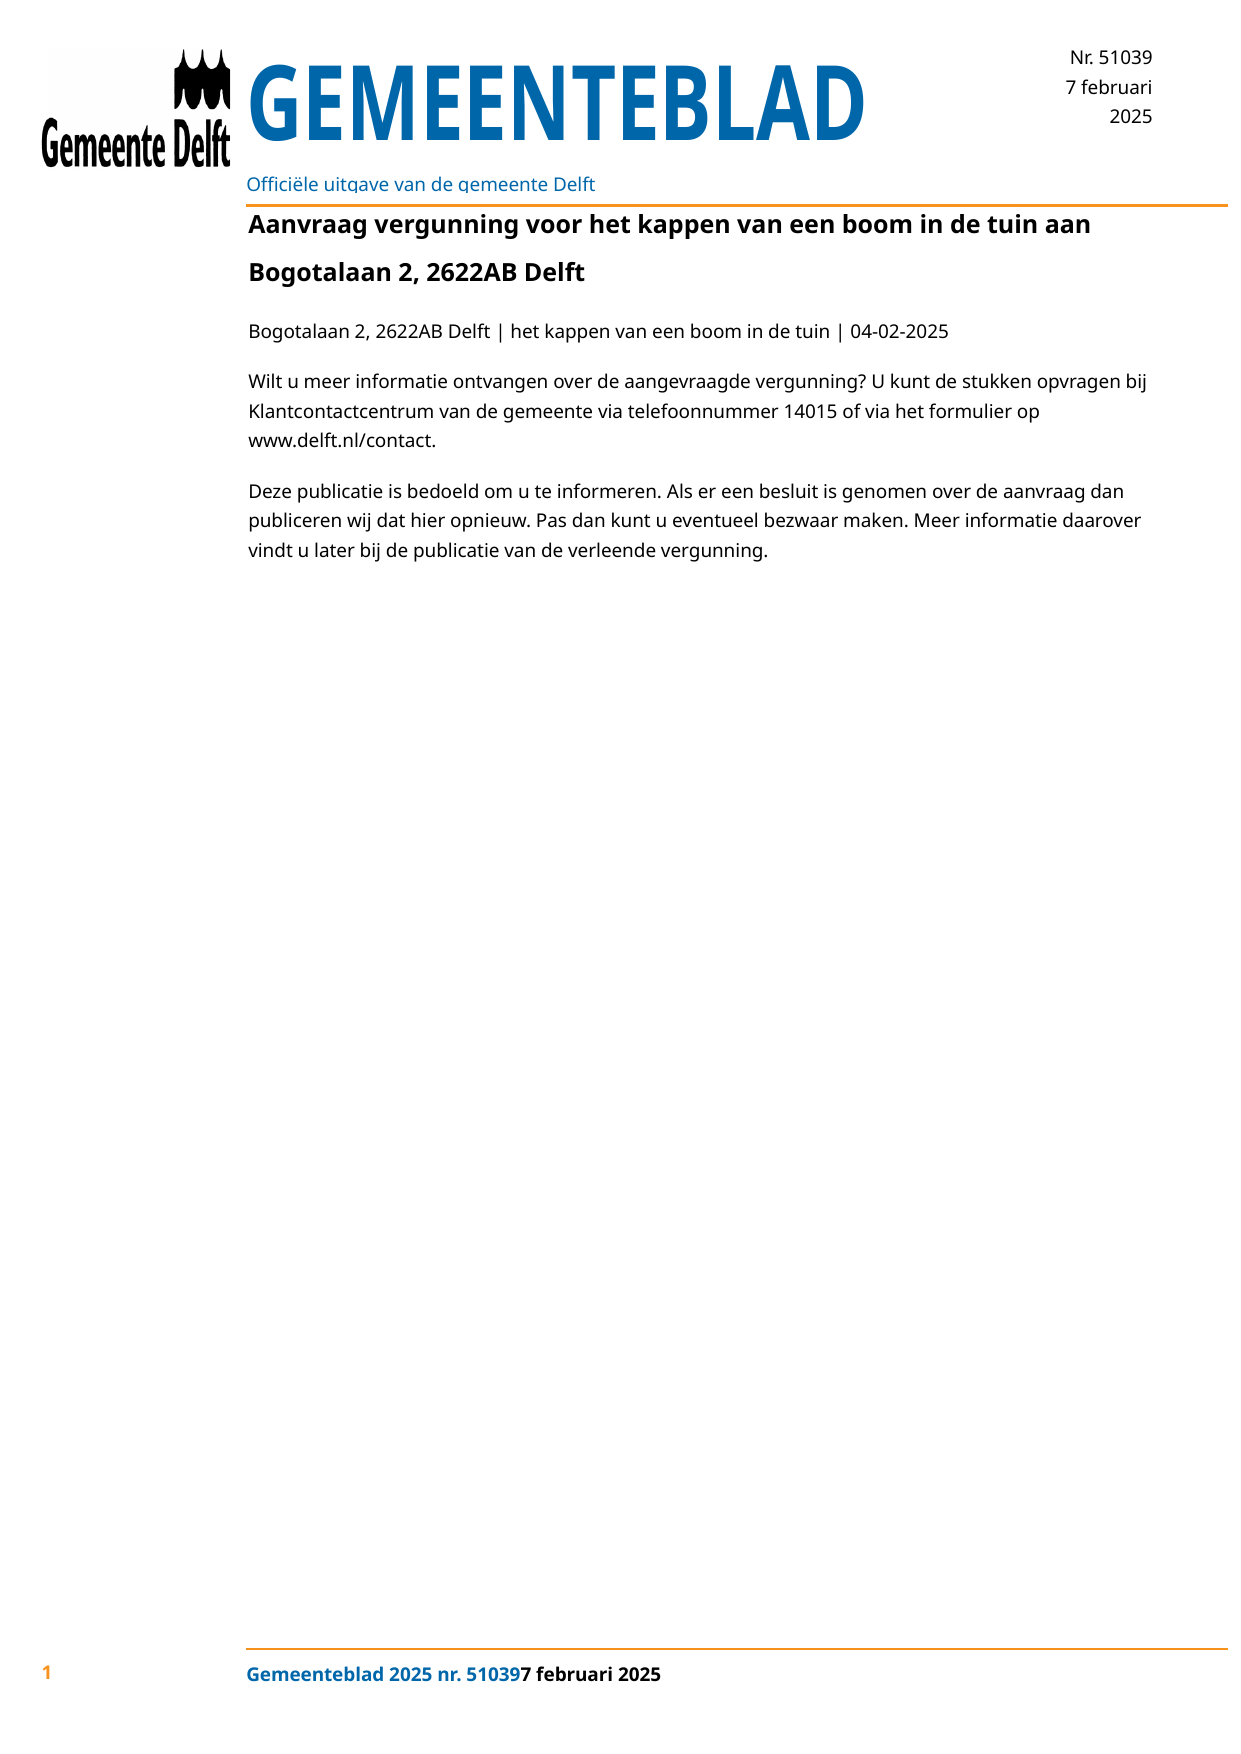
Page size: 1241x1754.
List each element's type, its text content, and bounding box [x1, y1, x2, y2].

picture [41, 47, 231, 172]
text Bogotalaan 2, 2622AB Delft | het kappen van een boom in de tuin | 04-02-2025 [248, 318, 1152, 344]
text Wilt u meer informatie ontvangen over de aangevraagde vergunning? U kunt de stukken opvragen bij Klantcontactcentrum van de gemeente via telefoonnummer 14015 of via het formulier op www.delft.nl/contact. [248, 368, 1152, 453]
text Aanvraag vergunning voor het kappen van een boom in de tuin aan Bogotalaan 2, 2622AB Delft [248, 207, 1152, 288]
text Deze publicatie is bedoeld om u te informeren. Als er een besluit is genomen over de aanvraag dan publiceren wij dat hier opnieuw. Pas dan kunt u eventueel bezwaar maken. Meer informatie daarover vindt u later bij de publicatie van de verleende vergunning. [248, 478, 1152, 563]
